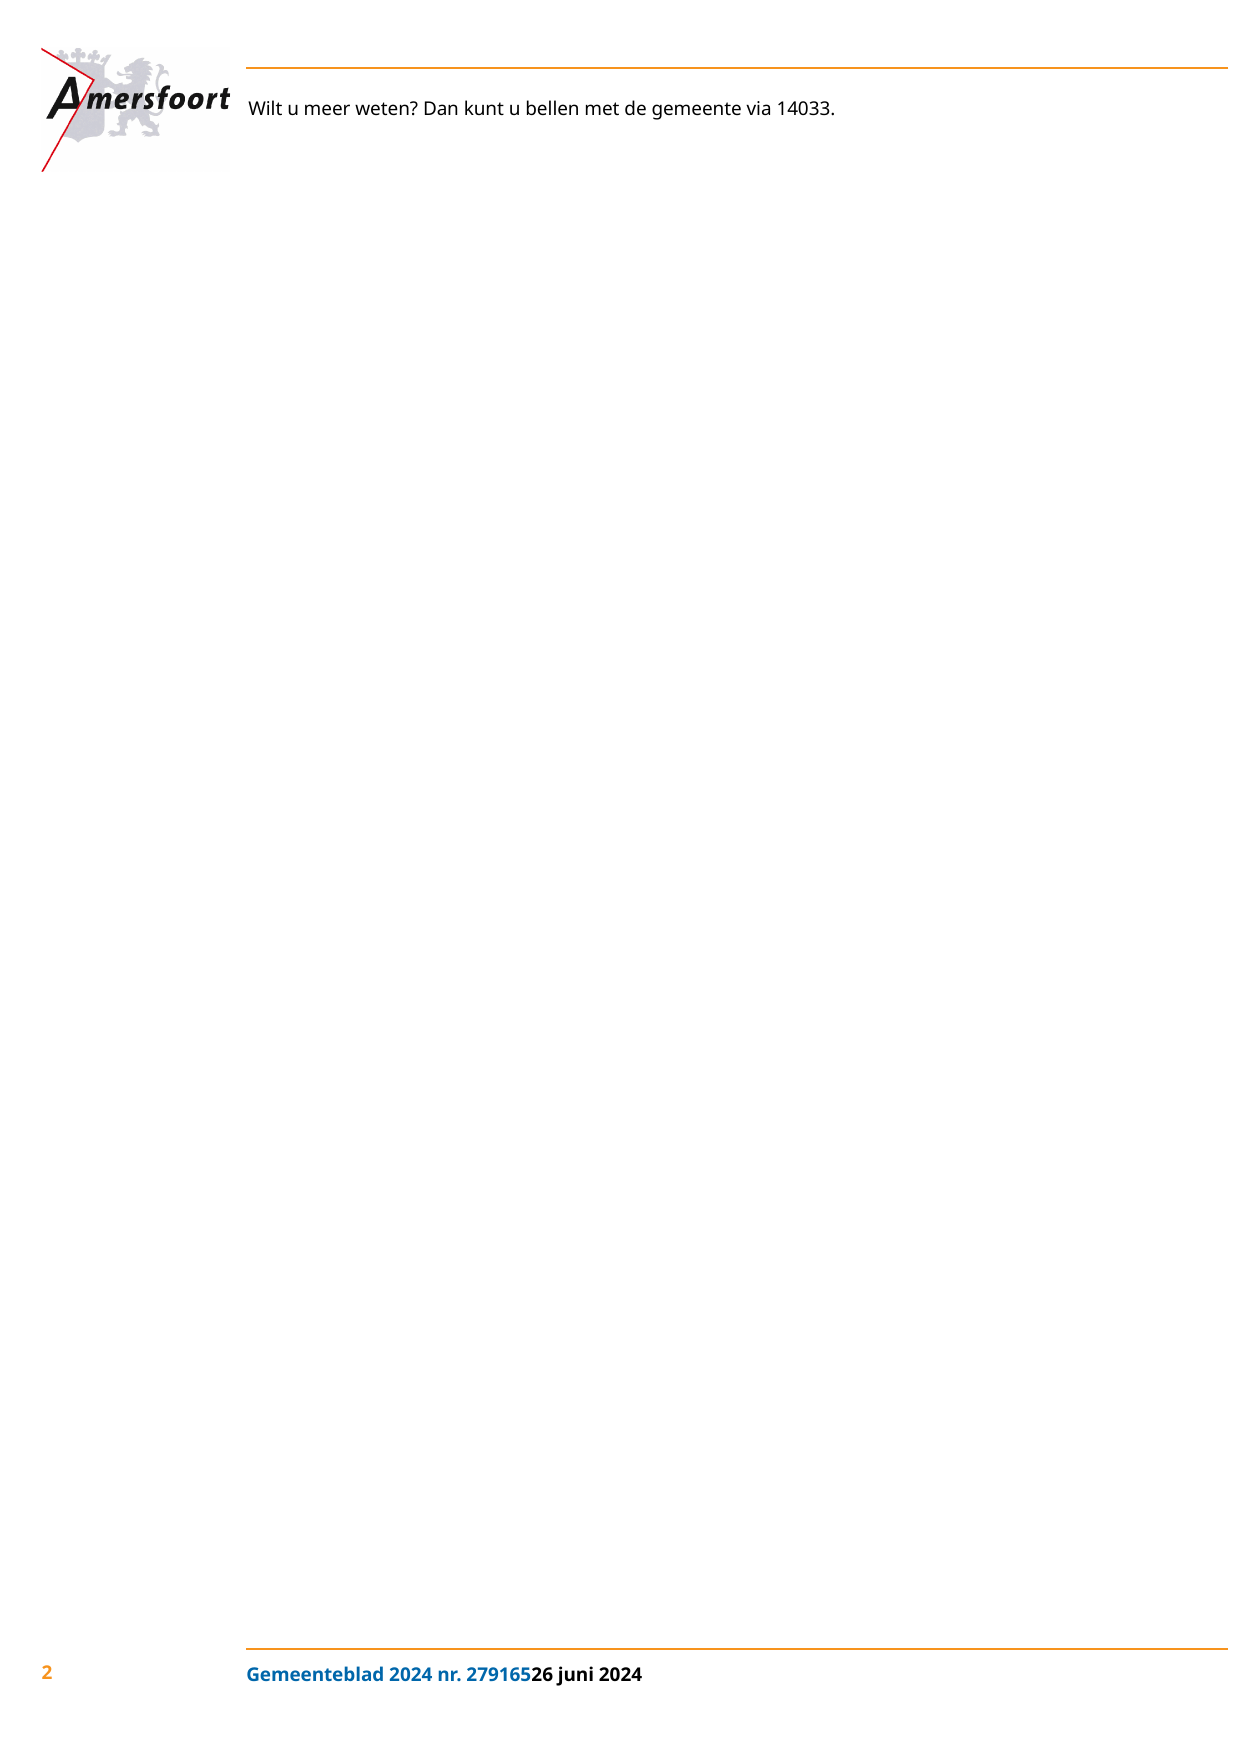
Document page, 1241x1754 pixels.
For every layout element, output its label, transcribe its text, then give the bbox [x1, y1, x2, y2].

text Wilt u meer weten? Dan kunt u bellen met de gemeente via 14033. [248, 95, 1152, 121]
picture [41, 47, 231, 172]
